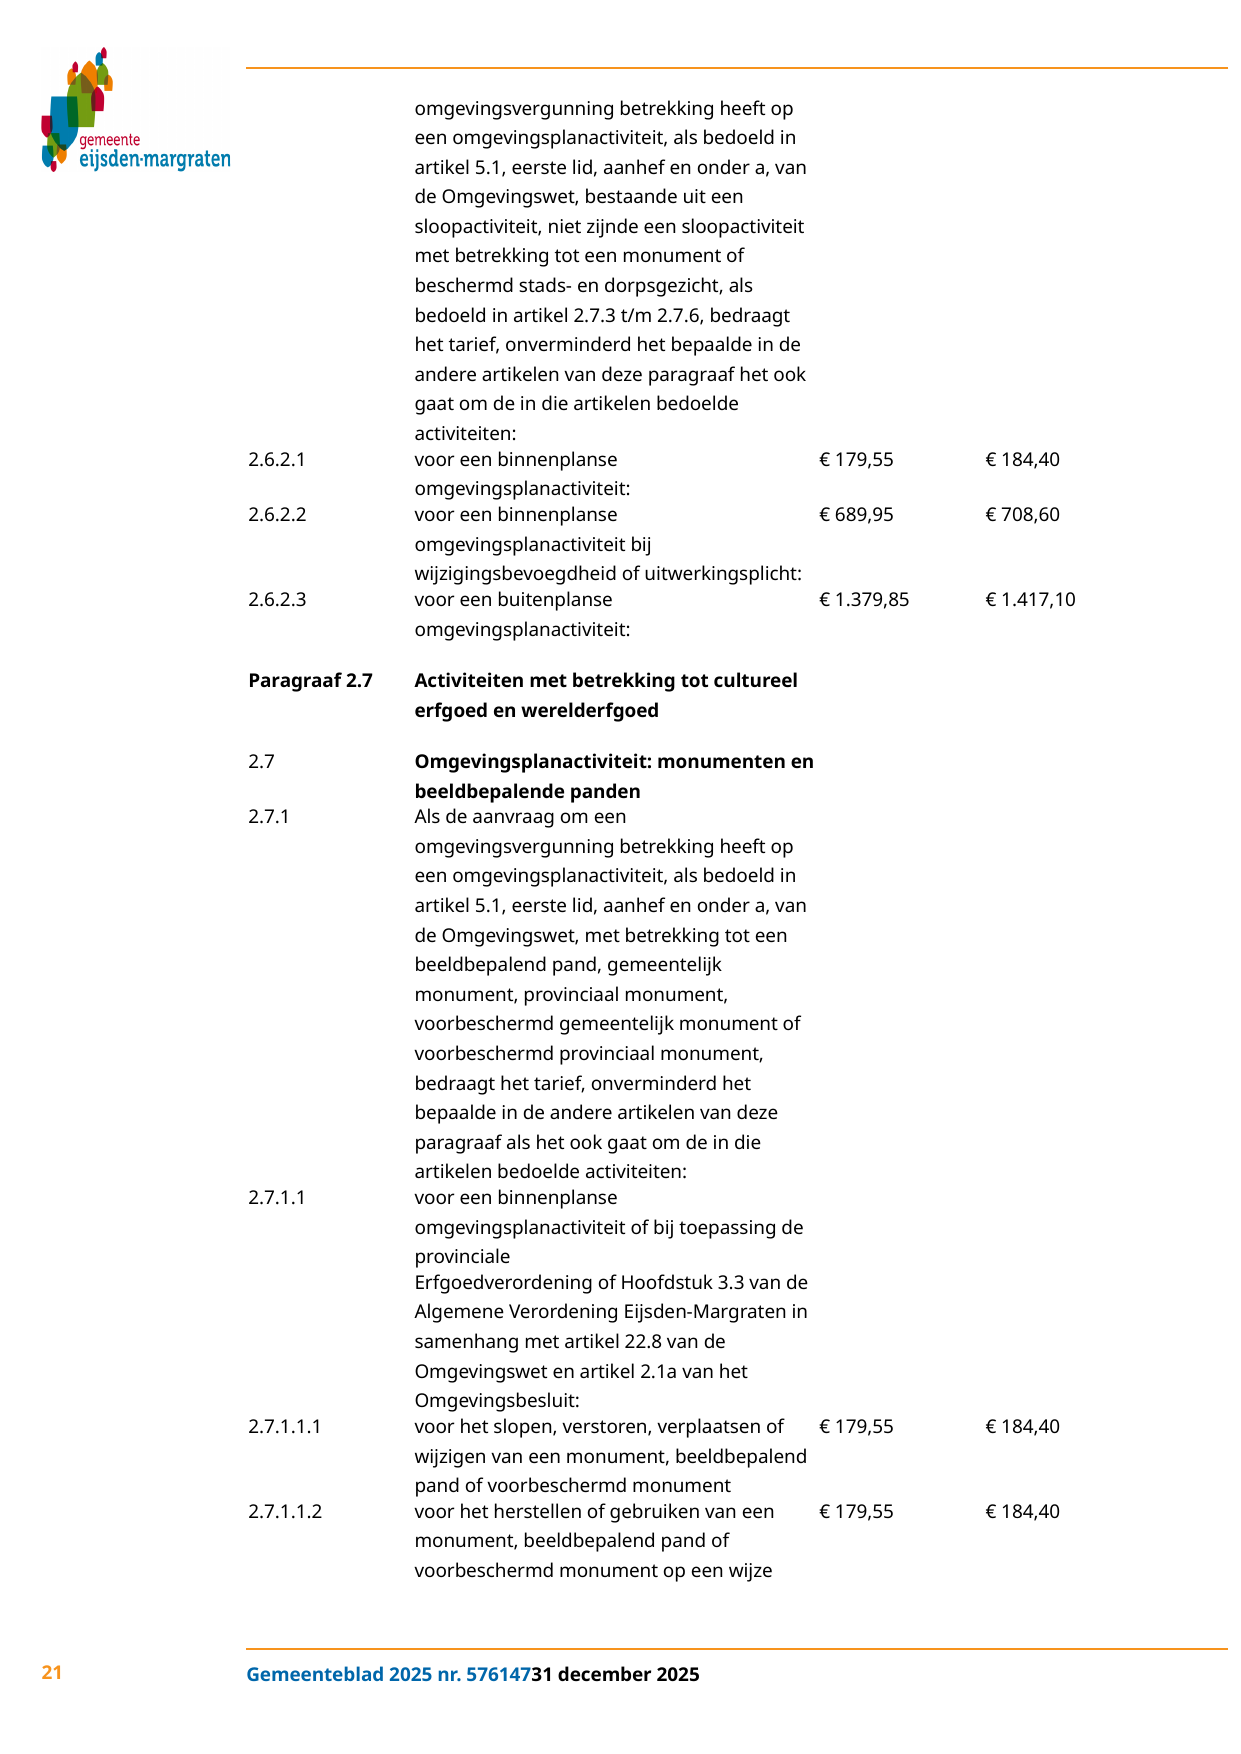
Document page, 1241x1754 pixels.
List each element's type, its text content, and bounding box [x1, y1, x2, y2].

table_cell € 184,40 [985, 446, 1152, 501]
table_cell Activiteiten met betrekking tot cultureel erfgoed en werelderfgoed [414, 667, 819, 722]
table_cell 2.7 [248, 748, 414, 803]
table_cell [985, 1269, 1152, 1413]
table_cell Erfgoedverordening of Hoofdstuk 3.3 van de Algemene Verordening Eijsden-Margraten in samenhang met artikel 22.8 van de Omgevingswet en artikel 2.1a van het Omgevingsbesluit: [414, 1269, 819, 1413]
table_cell [985, 95, 1152, 446]
table_cell 2.6.2.1 [248, 446, 414, 501]
table_cell [414, 641, 819, 667]
table_cell [248, 641, 414, 667]
table_cell voor een binnenplanse omgevingsplanactiviteit bij wijzigingsbevoegdheid of uitwerkingsplicht: [414, 501, 819, 586]
table_cell [819, 748, 985, 803]
table_cell voor een binnenplanse omgevingsplanactiviteit of bij toepassing de provinciale [414, 1184, 819, 1269]
table_cell [985, 723, 1152, 748]
table_cell 2.7.1.1 [248, 1184, 414, 1269]
table_cell 2.7.1.1.2 [248, 1498, 414, 1583]
table_cell € 179,55 [819, 446, 985, 501]
table_cell € 708,60 [985, 501, 1152, 586]
table_cell omgevingsvergunning betrekking heeft op een omgevingsplanactiviteit, als bedoeld in artikel 5.1, eerste lid, aanhef en onder a, van de Omgevingswet, bestaande uit een sloopactiviteit, niet zijnde een sloopactiviteit met betrekking tot een monument of beschermd stads- en dorpsgezicht, als bedoeld in artikel 2.7.3 t/m 2.7.6, bedraagt het tarief, onverminderd het bepaalde in de andere artikelen van deze paragraaf het ook gaat om de in die artikelen bedoelde activiteiten: [414, 95, 819, 446]
table_cell [985, 667, 1152, 722]
table_cell [985, 748, 1152, 803]
table_cell voor een binnenplanse omgevingsplanactiviteit: [414, 446, 819, 501]
table_cell [248, 95, 414, 446]
table_cell 2.6.2.3 [248, 586, 414, 641]
table_cell € 184,40 [985, 1498, 1152, 1583]
table_cell [985, 804, 1152, 1184]
table_cell [248, 723, 414, 748]
table_cell € 1.379,85 [819, 586, 985, 641]
table_cell € 689,95 [819, 501, 985, 586]
table_cell voor het herstellen of gebruiken van een monument, beeldbepalend pand of voorbeschermd monument op een wijze [414, 1498, 819, 1583]
table_cell [414, 723, 819, 748]
table_cell [819, 641, 985, 667]
table_cell € 1.417,10 [985, 586, 1152, 641]
table_cell [248, 1269, 414, 1413]
table_cell [819, 95, 985, 446]
table_cell [819, 667, 985, 722]
table_cell [985, 641, 1152, 667]
table_cell [819, 1269, 985, 1413]
table_cell [819, 804, 985, 1184]
table_cell [819, 723, 985, 748]
picture [41, 47, 231, 172]
table_cell voor een buitenplanse omgevingsplanactiviteit: [414, 586, 819, 641]
table_cell [985, 1184, 1152, 1269]
table_cell Paragraaf 2.7 [248, 667, 414, 722]
table_cell € 179,55 [819, 1498, 985, 1583]
table_cell € 184,40 [985, 1413, 1152, 1498]
table_cell Als de aanvraag om een omgevingsvergunning betrekking heeft op een omgevingsplanactiviteit, als bedoeld in artikel 5.1, eerste lid, aanhef en onder a, van de Omgevingswet, met betrekking tot een beeldbepalend pand, gemeentelijk monument, provinciaal monument, voorbeschermd gemeentelijk monument of voorbeschermd provinciaal monument, bedraagt het tarief, onverminderd het bepaalde in de andere artikelen van deze paragraaf als het ook gaat om de in die artikelen bedoelde activiteiten: [414, 804, 819, 1184]
table_cell 2.7.1 [248, 804, 414, 1184]
table_cell [819, 1184, 985, 1269]
table_cell voor het slopen, verstoren, verplaatsen of wijzigen van een monument, beeldbepalend pand of voorbeschermd monument [414, 1413, 819, 1498]
table_cell Omgevingsplanactiviteit: monumenten en beeldbepalende panden [414, 748, 819, 803]
table_cell 2.7.1.1.1 [248, 1413, 414, 1498]
table_cell € 179,55 [819, 1413, 985, 1498]
table_cell 2.6.2.2 [248, 501, 414, 586]
